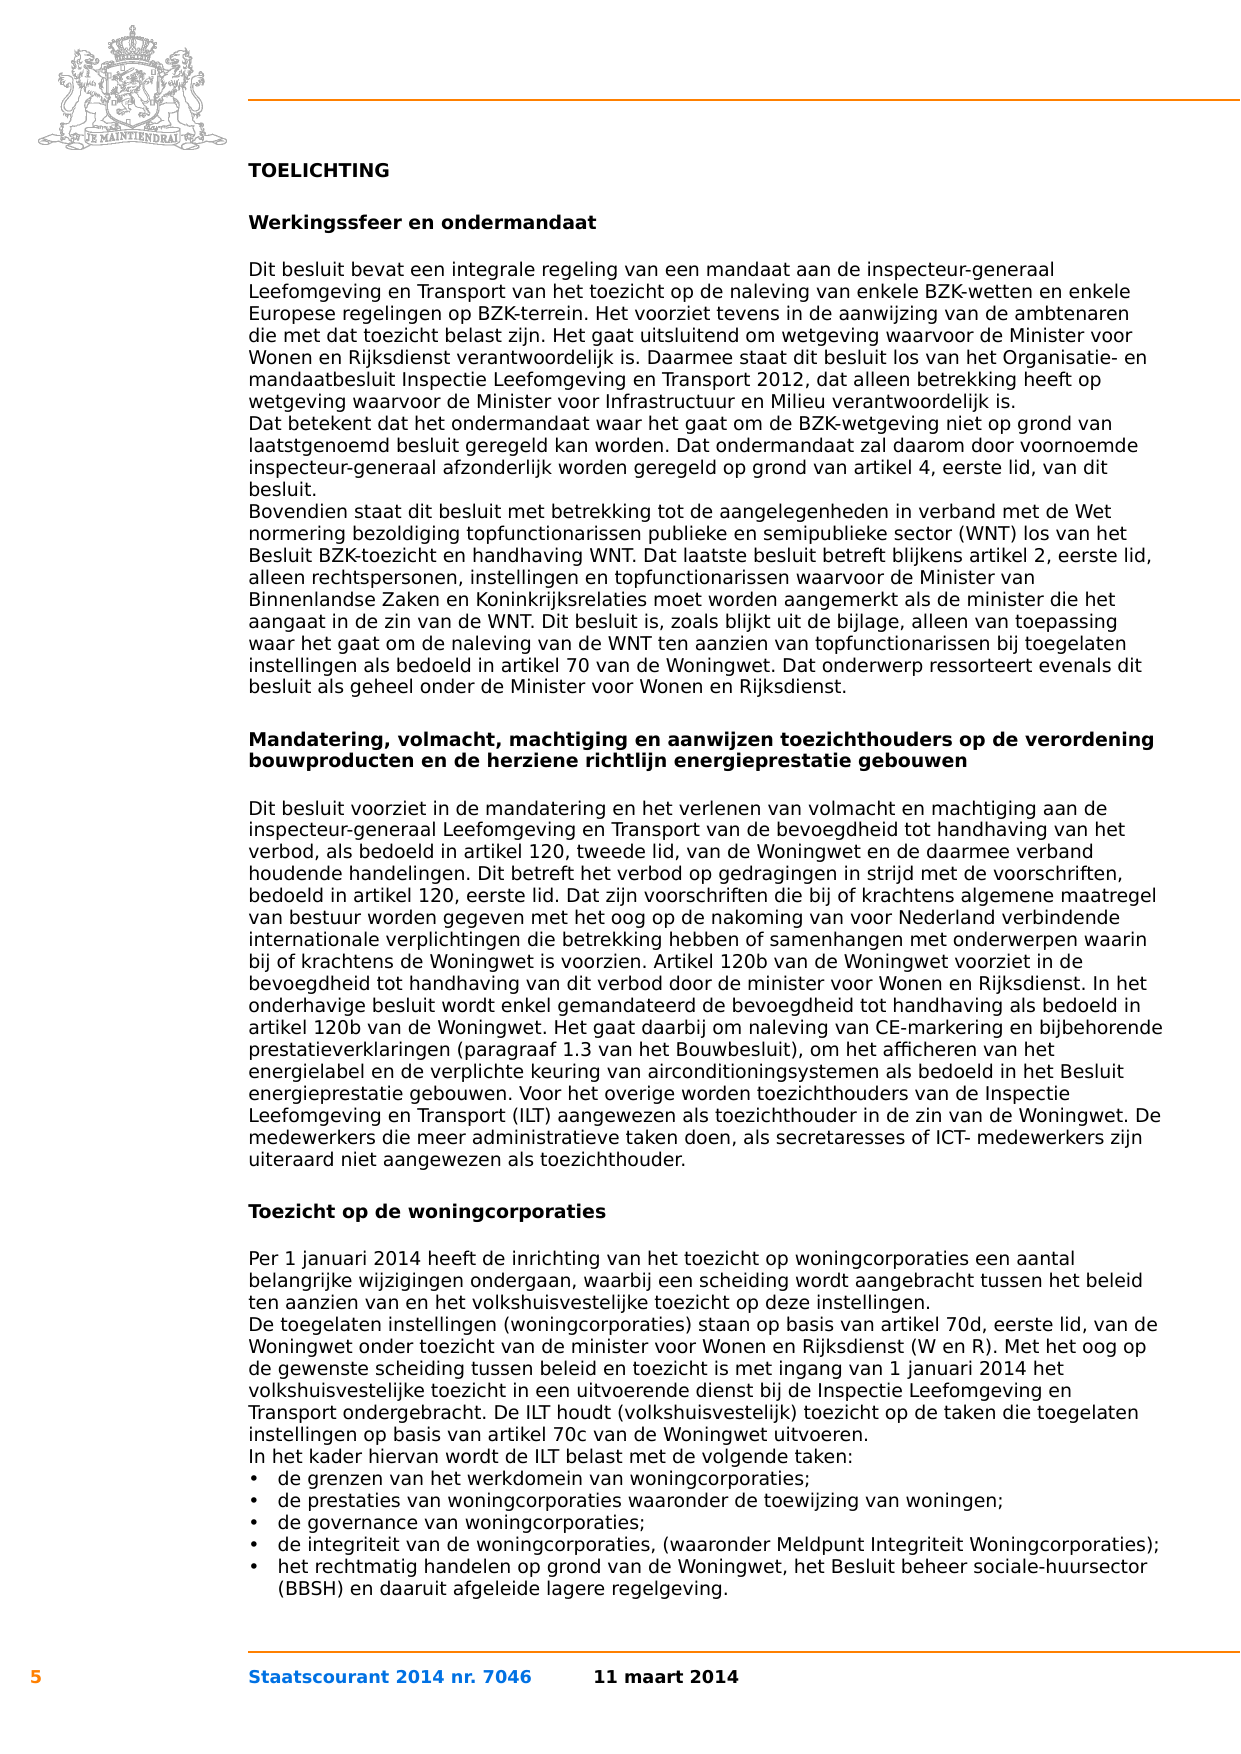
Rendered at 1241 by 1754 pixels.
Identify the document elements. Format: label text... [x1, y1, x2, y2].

text Dit besluit bevat een integrale regeling van een mandaat aan de inspecteur-generaal Leefomgeving en Transport van het toezicht op de naleving van enkele BZK-wetten en enkele Europese regelingen op BZK-terrein. Het voorziet tevens in de aanwijzing van de ambtenaren die met dat toezicht belast zijn. Het gaat uitsluitend om wetgeving waarvoor de Minister voor Wonen en Rijksdienst verantwoordelijk is. Daarmee staat dit besluit los van het Organisatie- en mandaatbesluit Inspectie Leefomgeving en Transport 2012, dat alleen betrekking heeft op wetgeving waarvoor de Minister voor Infrastructuur en Milieu verantwoordelijk is. [248, 259, 1163, 413]
text Dat betekent dat het ondermandaat waar het gaat om de BZK-wetgeving niet op grond van laatstgenoemd besluit geregeld kan worden. Dat ondermandaat zal daarom door voornoemde inspecteur-generaal afzonderlijk worden geregeld op grond van artikel 4, eerste lid, van dit besluit. [248, 413, 1163, 501]
text • de grenzen van het werkdomein van woningcorporaties; [248, 1468, 1163, 1490]
text • de governance van woningcorporaties; [248, 1512, 1163, 1534]
subtitle Toezicht op de woningcorporaties [248, 1201, 1163, 1223]
subtitle Werkingssfeer en ondermandaat [248, 212, 1163, 234]
text Per 1 januari 2014 heeft de inrichting van het toezicht op woningcorporaties een aantal belangrijke wijzigingen ondergaan, waarbij een scheiding wordt aangebracht tussen het beleid ten aanzien van en het volkshuisvestelijke toezicht op deze instellingen. [248, 1248, 1163, 1314]
text • de prestaties van woningcorporaties waaronder de toewijzing van woningen; [248, 1490, 1163, 1512]
picture [38, 25, 227, 150]
subtitle Mandatering, volmacht, machtiging en aanwijzen toezichthouders op de verordening bouwproducten en de herziene richtlijn energieprestatie gebouwen [248, 728, 1163, 772]
text De toegelaten instellingen (woningcorporaties) staan op basis van artikel 70d, eerste lid, van de Woningwet onder toezicht van de minister voor Wonen en Rijksdienst (W en R). Met het oog op de gewenste scheiding tussen beleid en toezicht is met ingang van 1 januari 2014 het volkshuisvestelijke toezicht in een uitvoerende dienst bij de Inspectie Leefomgeving en Transport ondergebracht. De ILT houdt (volkshuisvestelijk) toezicht op de taken die toegelaten instellingen op basis van artikel 70c van de Woningwet uitvoeren. [248, 1314, 1163, 1446]
text In het kader hiervan wordt de ILT belast met de volgende taken: [248, 1446, 1163, 1468]
text • de integriteit van de woningcorporaties, (waaronder Meldpunt Integriteit Woningcorporaties); [248, 1534, 1163, 1556]
text • het rechtmatig handelen op grond van de Woningwet, het Besluit beheer sociale-huursector (BBSH) en daaruit afgeleide lagere regelgeving. [248, 1556, 1163, 1600]
text Bovendien staat dit besluit met betrekking tot de aangelegenheden in verband met de Wet normering bezoldiging topfunctionarissen publieke en semipublieke sector (WNT) los van het Besluit BZK-toezicht en handhaving WNT. Dat laatste besluit betreft blijkens artikel 2, eerste lid, alleen rechtspersonen, instellingen en topfunctionarissen waarvoor de Minister van Binnenlandse Zaken en Koninkrijksrelaties moet worden aangemerkt als de minister die het aangaat in de zin van de WNT. Dit besluit is, zoals blijkt uit de bijlage, alleen van toepassing waar het gaat om de naleving van de WNT ten aanzien van topfunctionarissen bij toegelaten instellingen als bedoeld in artikel 70 van de Woningwet. Dat onderwerp ressorteert evenals dit besluit als geheel onder de Minister voor Wonen en Rijksdienst. [248, 501, 1163, 698]
subtitle TOELICHTING [248, 160, 1163, 182]
text Dit besluit voorziet in de mandatering en het verlenen van volmacht en machtiging aan de inspecteur-generaal Leefomgeving en Transport van de bevoegdheid tot handhaving van het verbod, als bedoeld in artikel 120, tweede lid, van de Woningwet en de daarmee verband houdende handelingen. Dit betreft het verbod op gedragingen in strijd met de voorschriften, bedoeld in artikel 120, eerste lid. Dat zijn voorschriften die bij of krachtens algemene maatregel van bestuur worden gegeven met het oog op de nakoming van voor Nederland verbindende internationale verplichtingen die betrekking hebben of samenhangen met onderwerpen waarin bij of krachtens de Woningwet is voorzien. Artikel 120b van de Woningwet voorziet in de bevoegdheid tot handhaving van dit verbod door de minister voor Wonen en Rijksdienst. In het onderhavige besluit wordt enkel gemandateerd de bevoegdheid tot handhaving als bedoeld in artikel 120b van de Woningwet. Het gaat daarbij om naleving van CE-markering en bijbehorende prestatieverklaringen (paragraaf 1.3 van het Bouwbesluit), om het afficheren van het energielabel en de verplichte keuring van airconditioningsystemen als bedoeld in het Besluit energieprestatie gebouwen. Voor het overige worden toezichthouders van de Inspectie Leefomgeving en Transport (ILT) aangewezen als toezichthouder in de zin van de Woningwet. De medewerkers die meer administratieve taken doen, als secretaresses of ICT- medewerkers zijn uiteraard niet aangewezen als toezichthouder. [248, 797, 1163, 1171]
